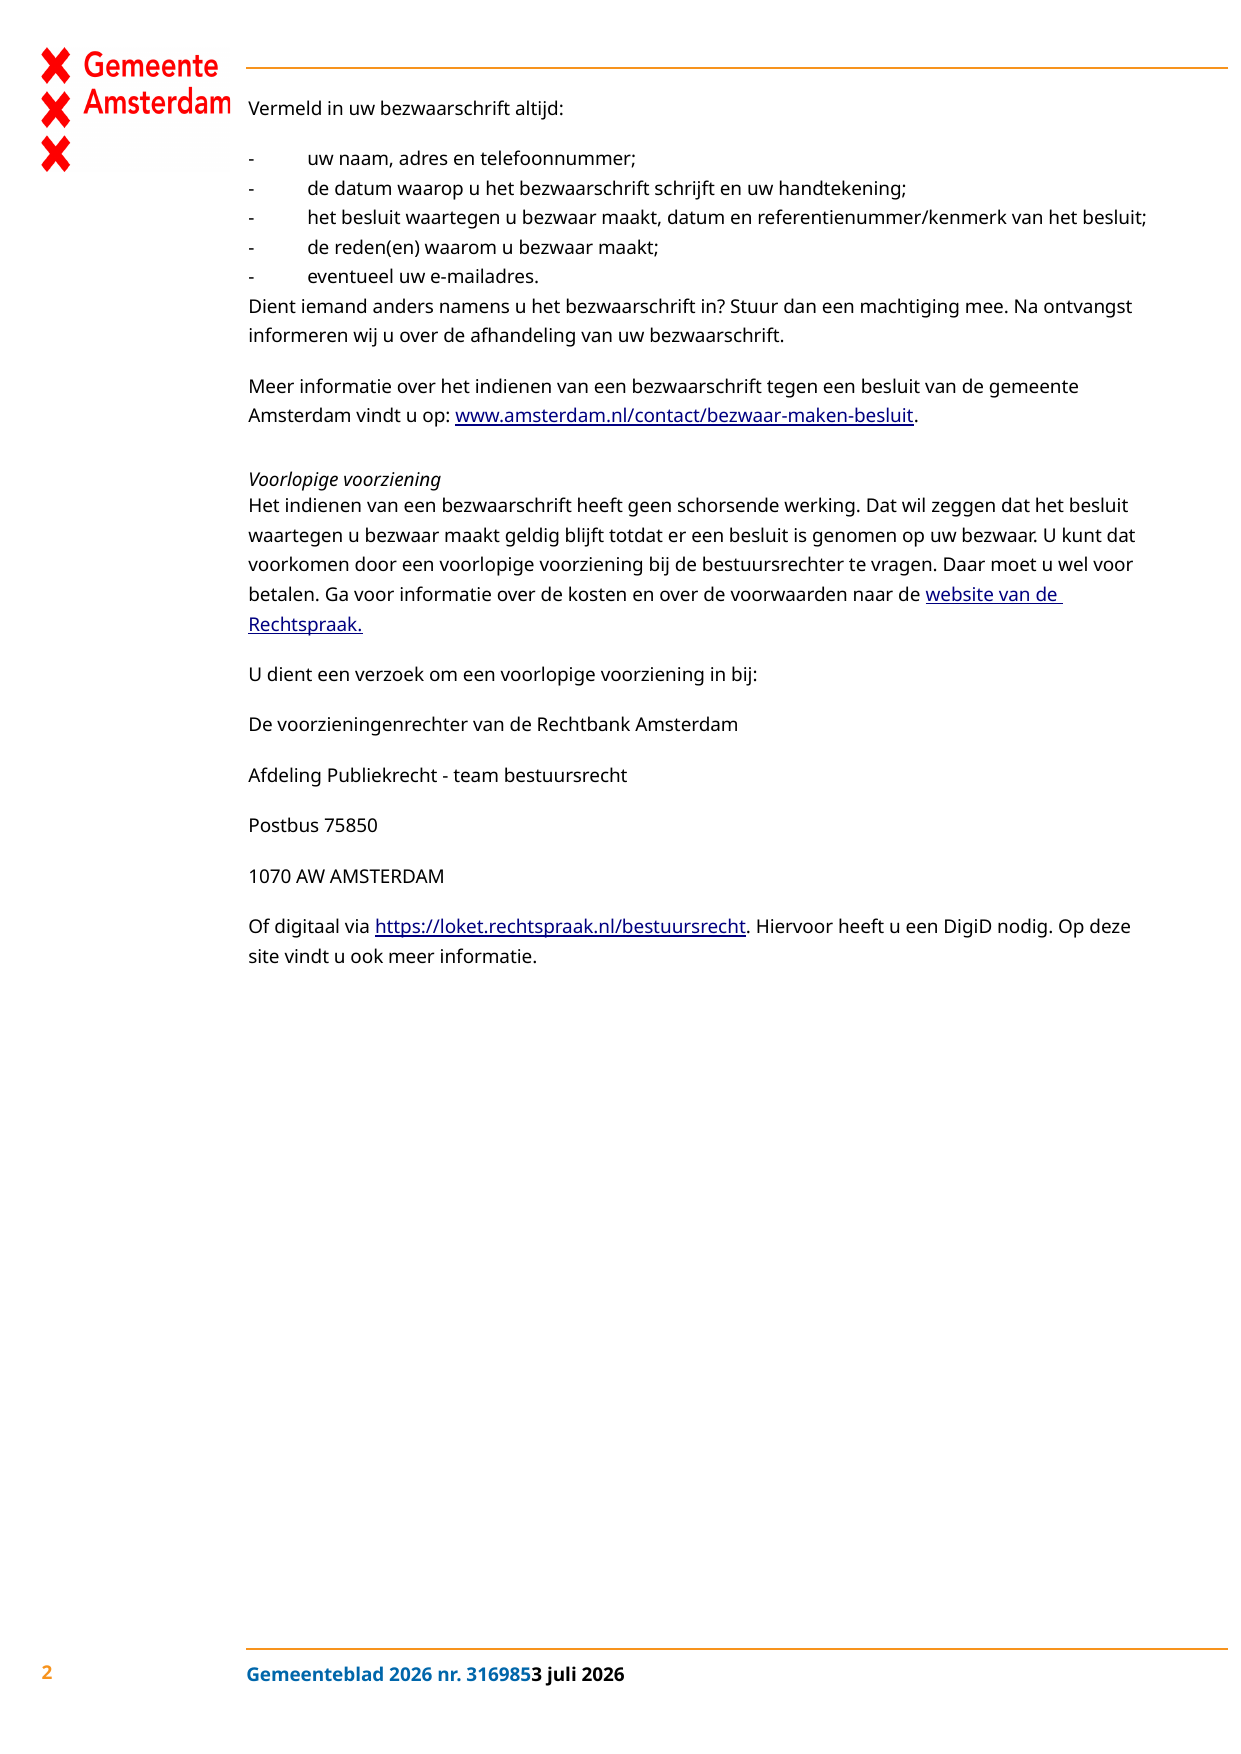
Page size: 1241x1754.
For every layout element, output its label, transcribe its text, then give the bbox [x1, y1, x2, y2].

list het besluit waartegen u bezwaar maakt, datum en referentienummer/kenmerk van het besluit; [248, 204, 1152, 230]
text De voorzieningenrechter van de Rechtbank Amsterdam [248, 712, 1152, 737]
text Vermeld in uw bezwaarschrift altijd: [248, 95, 1152, 121]
text U dient een verzoek om een voorlopige voorziening in bij: [248, 661, 1152, 687]
text Dient iemand anders namens u het bezwaarschrift in? Stuur dan een machtiging mee. Na ontvangst informeren wij u over de afhandeling van uw bezwaarschrift. [248, 293, 1152, 348]
text Of digitaal via https://loket.rechtspraak.nl/bestuursrecht. Hiervoor heeft u een DigiD nodig. Op deze site vindt u ook meer informatie. [248, 913, 1152, 968]
text Meer informatie over het indienen van een bezwaarschrift tegen een besluit van de gemeente Amsterdam vindt u op: www.amsterdam.nl/contact/bezwaar-maken-besluit. [248, 373, 1152, 428]
text Afdeling Publiekrecht - team bestuursrecht [248, 762, 1152, 788]
list de datum waarop u het bezwaarschrift schrijft en uw handtekening; [248, 175, 1152, 201]
list uw naam, adres en telefoonnummer; [248, 145, 1152, 171]
list de reden(en) waarom u bezwaar maakt; [248, 234, 1152, 260]
text Postbus 75850 [248, 812, 1152, 838]
text 1070 AW AMSTERDAM [248, 863, 1152, 888]
text Het indienen van een bezwaarschrift heeft geen schorsende werking. Dat wil zeggen dat het besluit waartegen u bezwaar maakt geldig blijft totdat er een besluit is genomen op uw bezwaar. U kunt dat voorkomen door een voorlopige voorziening bij de bestuursrechter te vragen. Daar moet u wel voor betalen. Ga voor informatie over de kosten en over de voorwaarden naar de website van de Rechtspraak. [248, 492, 1152, 636]
picture [41, 47, 231, 172]
list eventueel uw e-mailadres. [248, 263, 1152, 289]
text Voorlopige voorziening [248, 467, 1152, 492]
